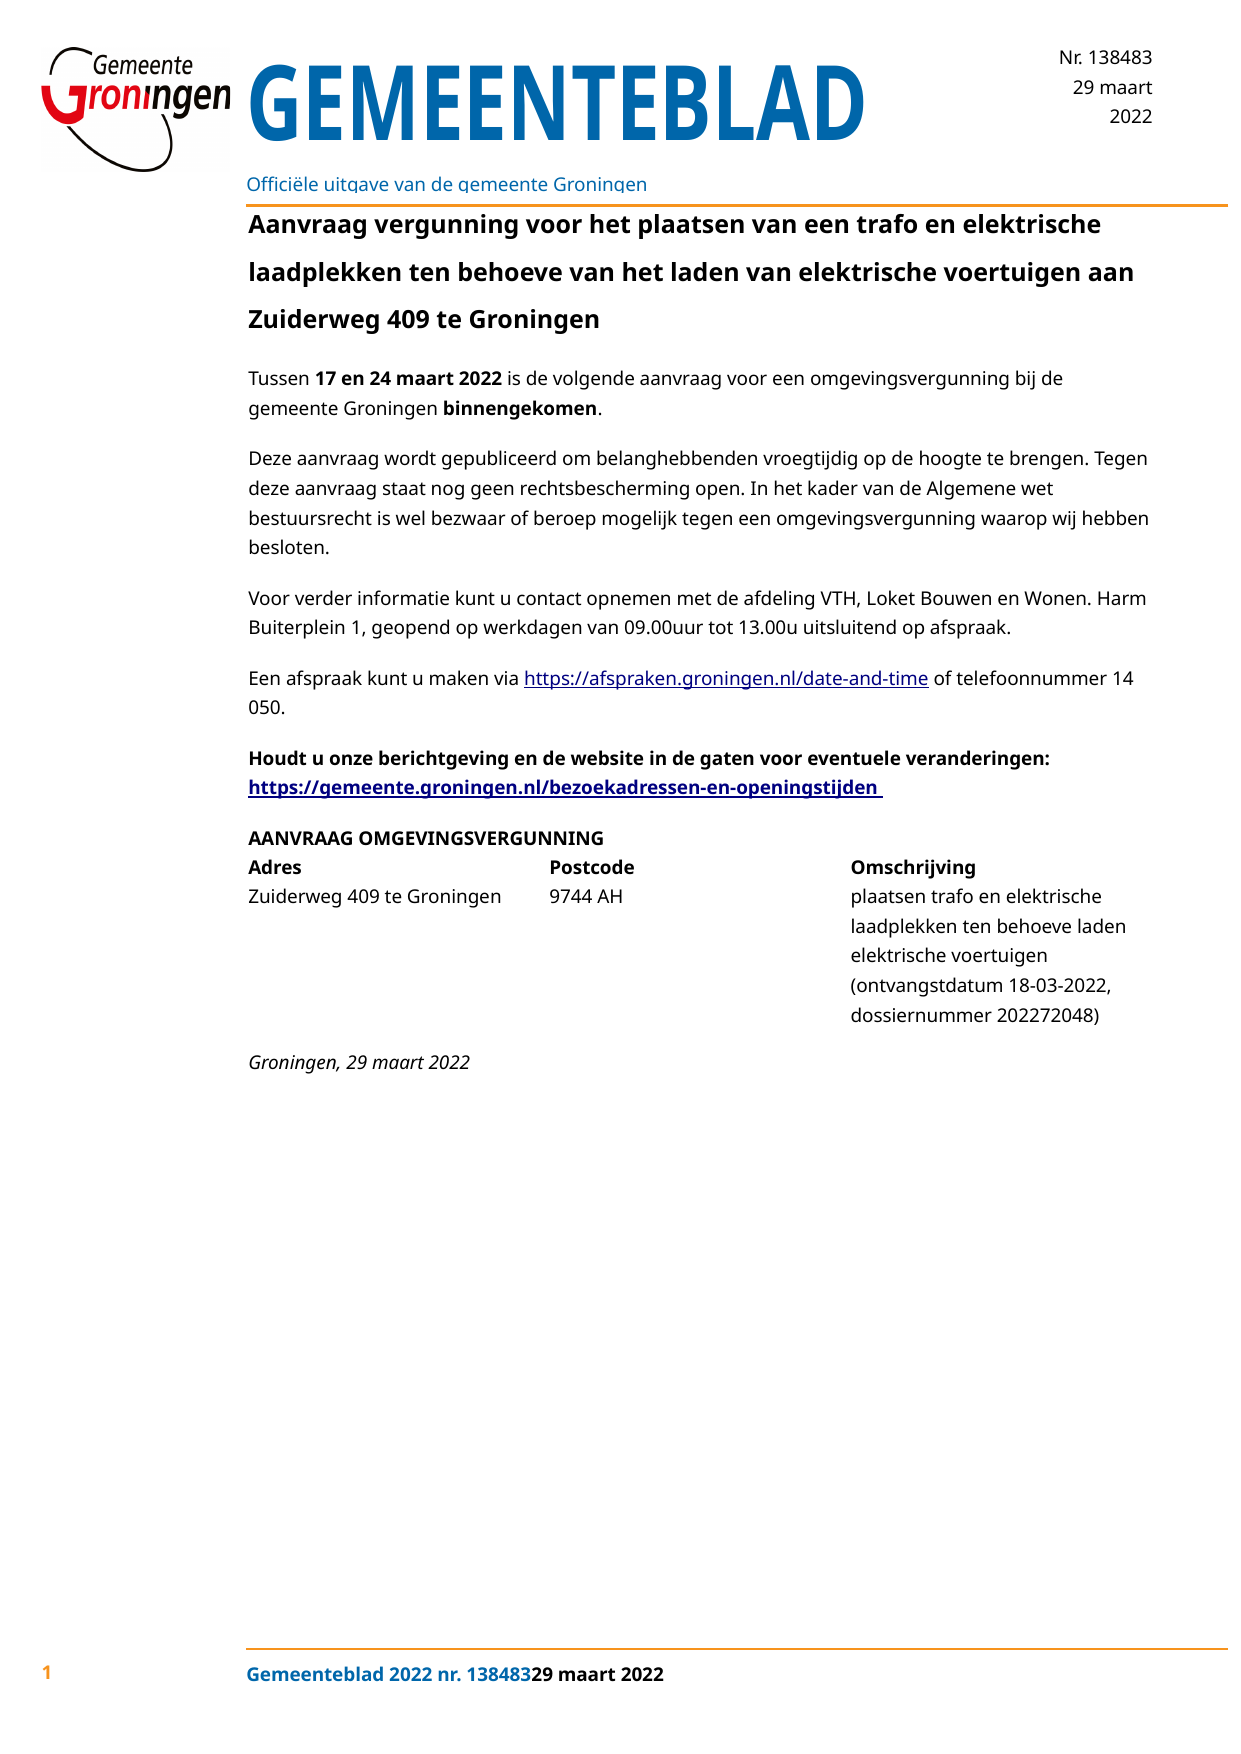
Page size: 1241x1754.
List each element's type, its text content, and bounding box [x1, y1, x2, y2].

text Groningen, 29 maart 2022 [248, 1049, 1152, 1075]
table_header Zuiderweg 409 te Groningen [248, 884, 549, 1027]
text Houdt u onze berichtgeving en de website in de gaten voor eventuele veranderingen: https://gemeente.groningen.nl/bezoekadressen-en-openingstijden [248, 745, 1152, 800]
text Tussen 17 en 24 maart 2022 is de volgende aanvraag voor een omgevingsvergunning bij de gemeente Groningen binnengekomen. [248, 366, 1152, 421]
text Aanvraag vergunning voor het plaatsen van een trafo en elektrische laadplekken ten behoeve van het laden van elektrische voertuigen aan Zuiderweg 409 te Groningen [248, 207, 1152, 336]
table_header plaatsen trafo en elektrische laadplekken ten behoeve laden elektrische voertuigen (ontvangstdatum 18-03-2022, dossiernummer 202272048) [850, 884, 1152, 1027]
table_header 9744 AH [549, 884, 850, 1027]
table_header Adres [248, 854, 549, 880]
table_header Postcode [549, 854, 850, 880]
table_header Omschrijving [850, 854, 1152, 880]
text Voor verder informatie kunt u contact opnemen met de afdeling VTH, Loket Bouwen en Wonen. Harm Buiterplein 1, geopend op werkdagen van 09.00uur tot 13.00u uitsluitend op afspraak. [248, 585, 1152, 640]
text AANVRAAG OMGEVINGSVERGUNNING [248, 825, 1152, 850]
picture [41, 47, 231, 172]
text Deze aanvraag wordt gepubliceerd om belanghebbenden vroegtijdig op de hoogte te brengen. Tegen deze aanvraag staat nog geen rechtsbescherming open. In het kader van de Algemene wet bestuursrecht is wel bezwaar of beroep mogelijk tegen een omgevingsvergunning waarop wij hebben besloten. [248, 446, 1152, 560]
text Een afspraak kunt u maken via https://afspraken.groningen.nl/date-and-time of telefoonnummer 14 050. [248, 665, 1152, 720]
